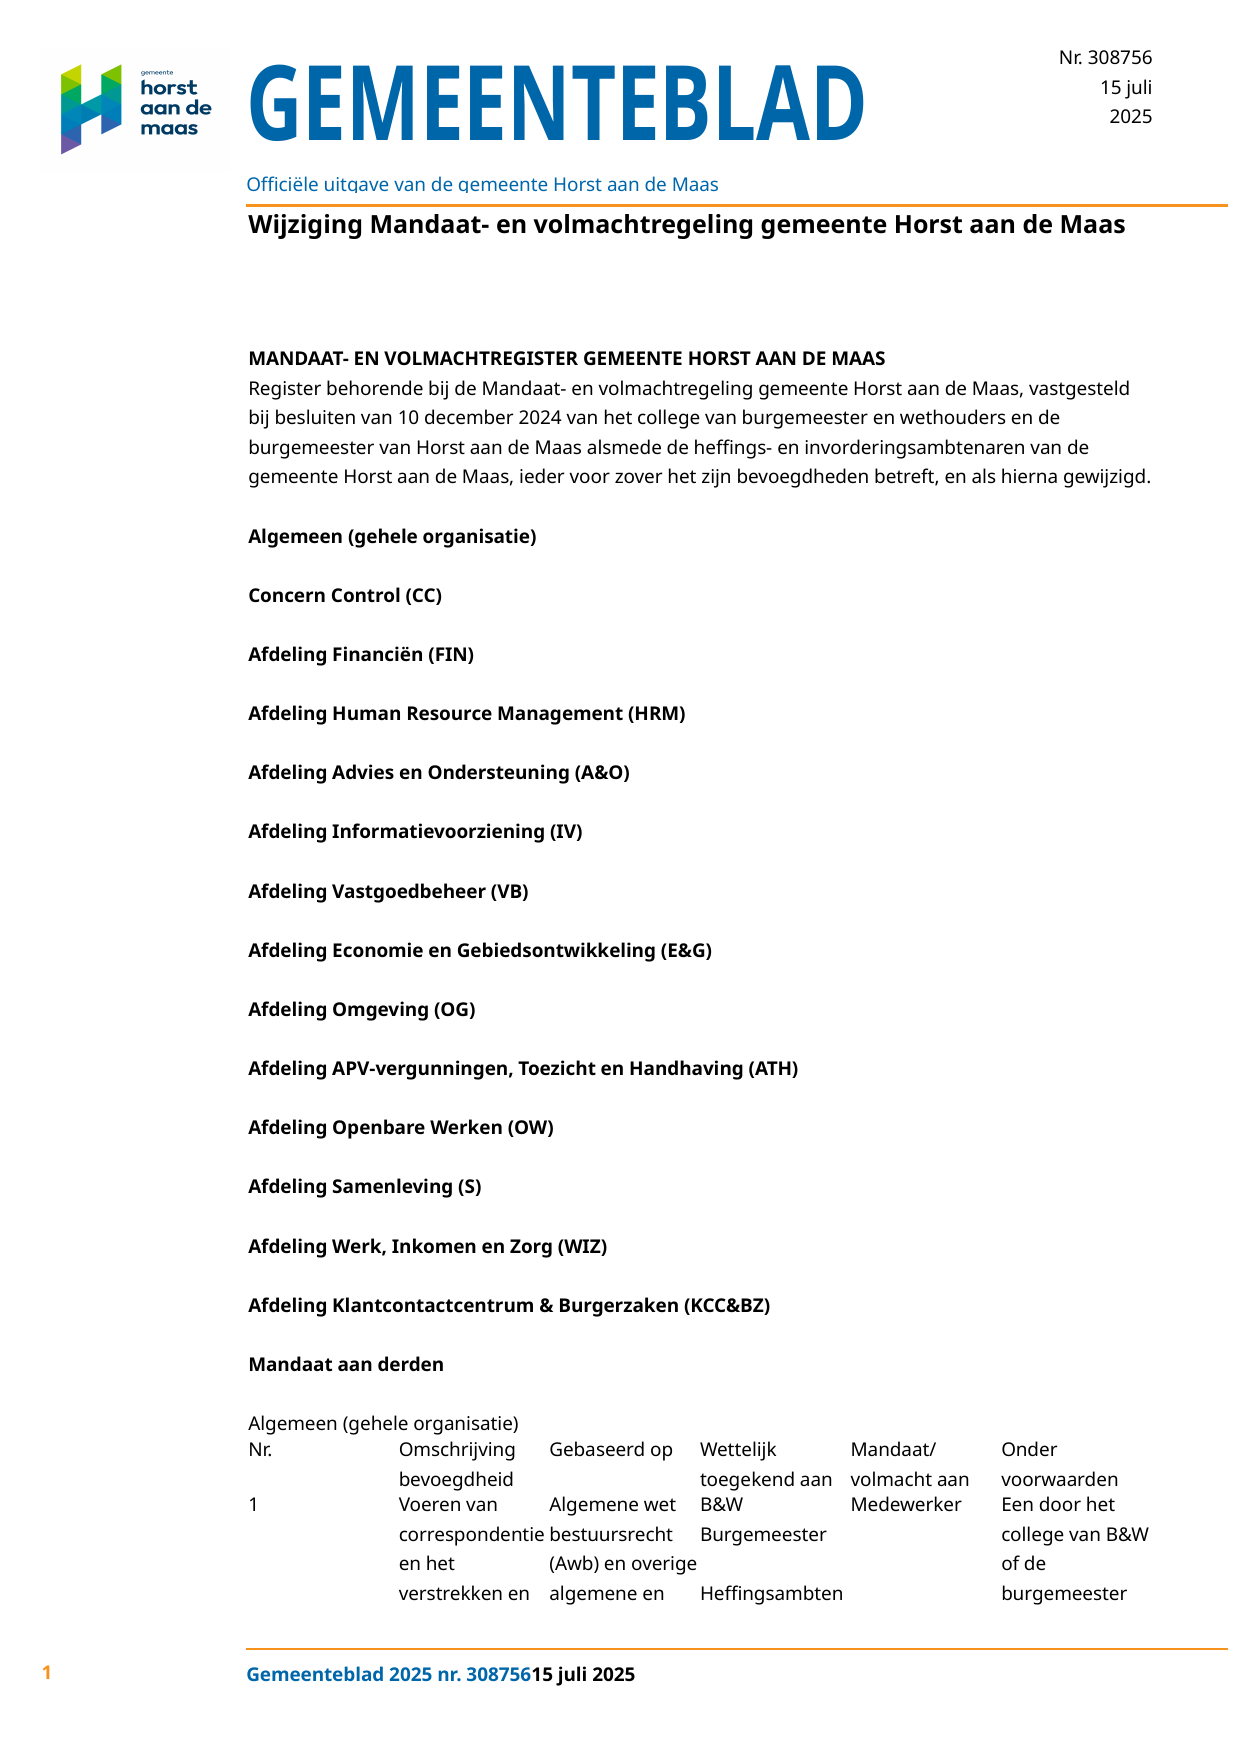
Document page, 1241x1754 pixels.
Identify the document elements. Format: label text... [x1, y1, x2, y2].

text Afdeling Informatievoorziening (IV) [248, 819, 1152, 844]
table_cell Wettelijk toege­kend aan [700, 1436, 850, 1491]
table_cell Medewerker [850, 1491, 1001, 1606]
text Afdeling APV-vergunningen, Toezicht en Handhaving (ATH) [248, 1055, 1152, 1081]
table_cell Algemene wet bestuursrecht (Awb) en overige algemene en [549, 1491, 700, 1606]
text Concern Control (CC) [248, 582, 1152, 608]
table_cell Een door het college van B&W of de burgemeester [1001, 1491, 1152, 1606]
text Wijziging Mandaat- en volmachtregeling gemeente Horst aan de Maas [248, 207, 1152, 241]
text Afdeling Klantcontactcentrum & Burgerzaken (KCC&BZ) [248, 1292, 1152, 1318]
text Mandaat aan derden [248, 1351, 1152, 1377]
text Afdeling Openbare Werken (OW) [248, 1114, 1152, 1140]
text Afdeling Advies en Ondersteuning (A&O) [248, 759, 1152, 785]
table_cell B&W Burgemeester Heffingsambten [700, 1491, 850, 1606]
table_cell 1 [248, 1491, 398, 1606]
text Afdeling Economie en Gebiedsontwikkeling (E&G) [248, 937, 1152, 963]
picture [41, 47, 231, 172]
table_cell Nr. [248, 1436, 398, 1491]
text MANDAAT- EN VOLMACHTREGISTER GEMEENTE HORST AAN DE MAAS [248, 345, 1152, 371]
text Algemeen (gehele organisatie) [248, 523, 1152, 548]
text Afdeling Werk, Inkomen en Zorg (WIZ) [248, 1233, 1152, 1258]
table_cell Voeren van correspon­dentie en het verstrekken en [399, 1491, 549, 1606]
table_header Algemeen (gehele organisatie) [248, 1410, 1152, 1436]
text Register behorende bij de Mandaat- en volmachtregeling gemeente Horst aan de Maas, vastgesteld bij besluiten van 10 december 2024 van het college van burgemeester en wethouders en de burgemeester van Horst aan de Maas alsmede de heffings- en invorderingsambtenaren van de gemeente Horst aan de Maas, ieder voor zover het zijn bevoegdheden betreft, en als hierna gewijzigd. [248, 375, 1152, 489]
table_cell Omschrijving bevoegdheid [399, 1436, 549, 1491]
table_cell Mandaat/volmacht aan [850, 1436, 1001, 1491]
table_cell Geba­seerd op [549, 1436, 700, 1491]
text Afdeling Samenleving (S) [248, 1174, 1152, 1199]
text Afdeling Vastgoedbeheer (VB) [248, 878, 1152, 903]
text Afdeling Omgeving (OG) [248, 996, 1152, 1022]
text Afdeling Financiën (FIN) [248, 641, 1152, 667]
text Afdeling Human Resource Management (HRM) [248, 700, 1152, 726]
table_cell Onder voorwaarden [1001, 1436, 1152, 1491]
